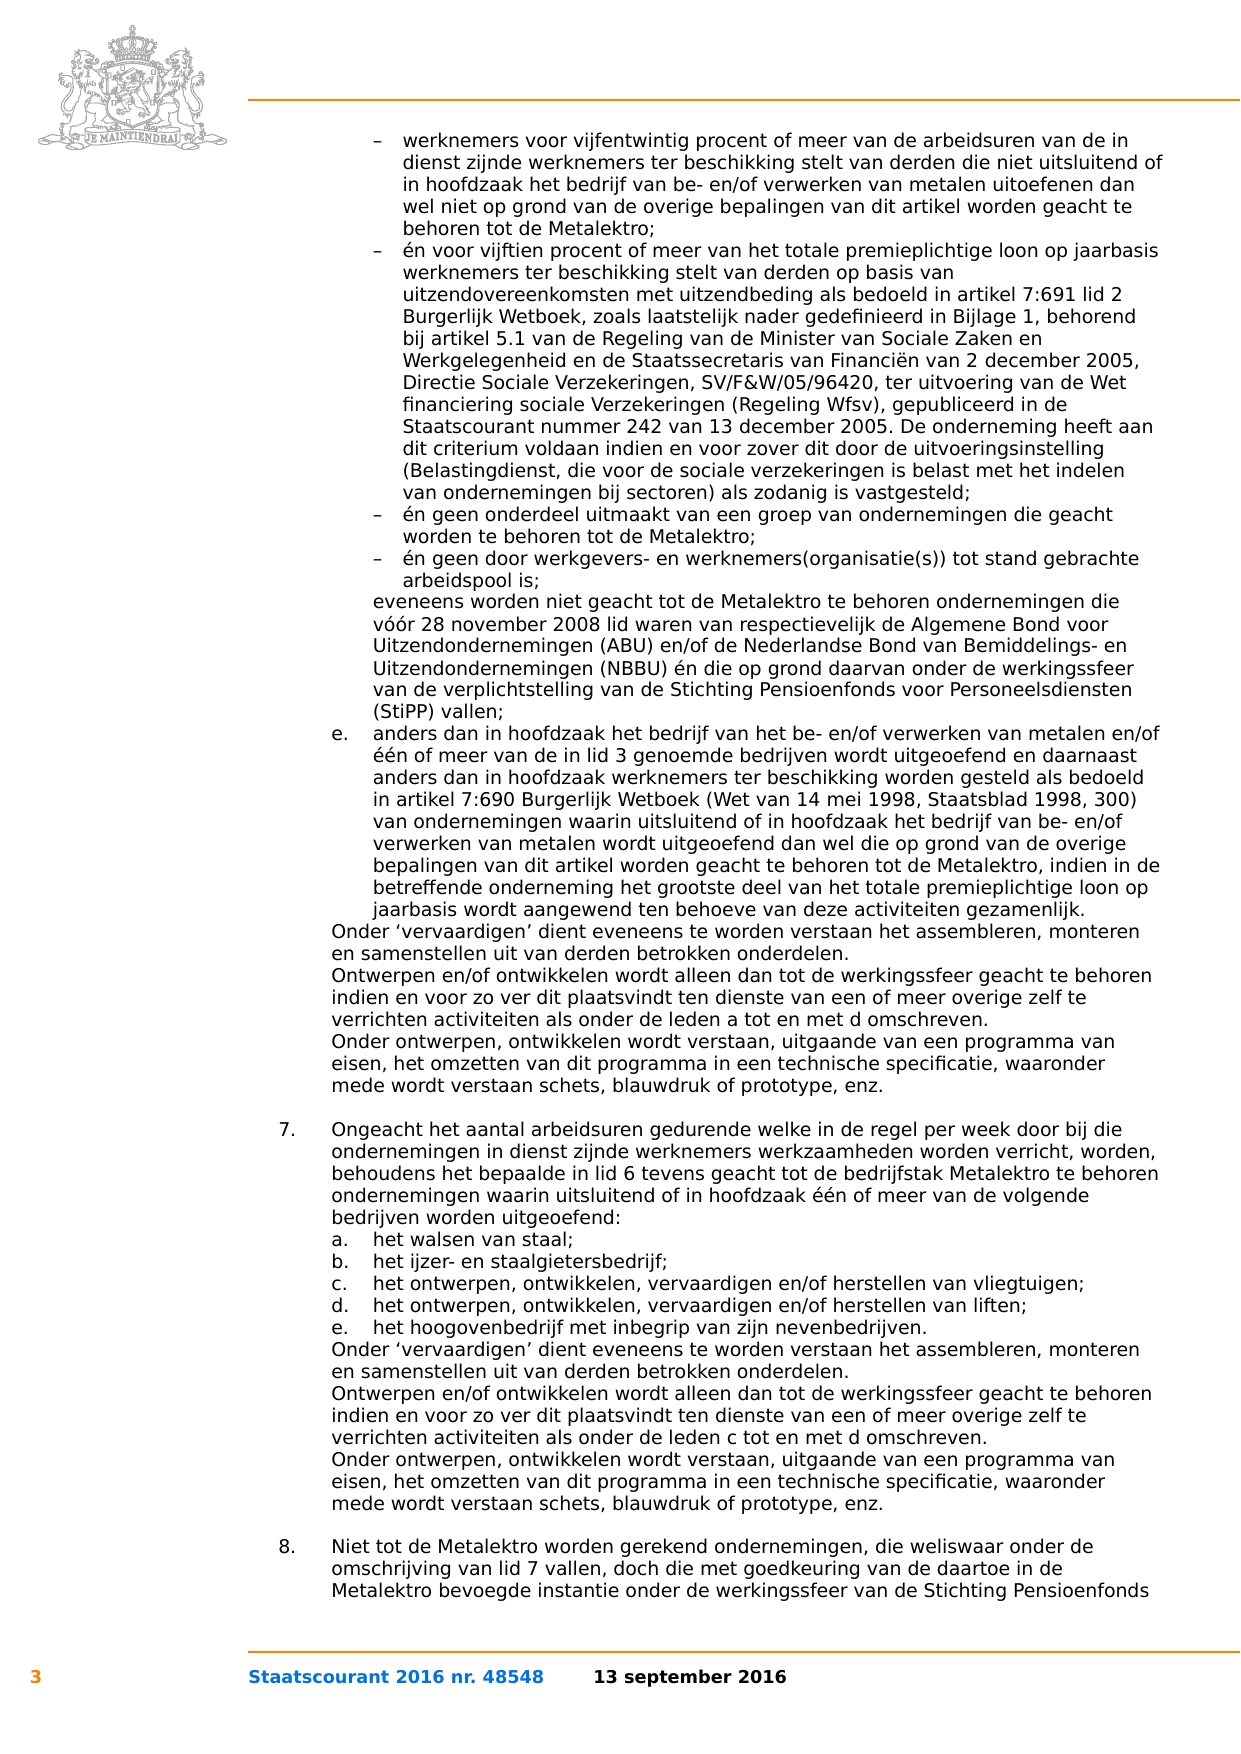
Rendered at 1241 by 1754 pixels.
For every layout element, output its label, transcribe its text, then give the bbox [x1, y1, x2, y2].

text – én geen door werkgevers- en werknemers(organisatie(s)) tot stand gebrachte arbeidspool is; [373, 547, 1163, 591]
text Onder ontwerpen, ontwikkelen wordt verstaan, uitgaande van een programma van eisen, het omzetten van dit programma in een technische specificatie, waaronder mede wordt verstaan schets, blauwdruk of prototype, enz. [331, 1031, 1163, 1097]
text Ontwerpen en/of ontwikkelen wordt alleen dan tot de werkingssfeer geacht te behoren indien en voor zo ver dit plaatsvindt ten dienste van een of meer overige zelf te verrichten activiteiten als onder de leden c tot en met d omschreven. [331, 1383, 1163, 1448]
text b. het ijzer- en staalgietersbedrijf; [331, 1251, 1163, 1273]
text Onder ‘vervaardigen’ dient eveneens te worden verstaan het assembleren, monteren en samenstellen uit van derden betrokken onderdelen. [331, 1339, 1163, 1383]
text – werknemers voor vijfentwintig procent of meer van de arbeidsuren van de in dienst zijnde werknemers ter beschikking stelt van derden die niet uitsluitend of in hoofdzaak het bedrijf van be- en/of verwerken van metalen uitoefenen dan wel niet op grond van de overige bepalingen van dit artikel worden geacht te behoren tot de Metalektro; [373, 130, 1163, 240]
text eveneens worden niet geacht tot de Metalektro te behoren ondernemingen die vóór 28 november 2008 lid waren van respectievelijk de Algemene Bond voor Uitzendondernemingen (ABU) en/of de Nederlandse Bond van Bemiddelings- en Uitzendondernemingen (NBBU) én die op grond daarvan onder de werkingssfeer van de verplichtstelling van de Stichting Pensioenfonds voor Personeelsdiensten (StiPP) vallen; [373, 591, 1163, 723]
text Onder ontwerpen, ontwikkelen wordt verstaan, uitgaande van een programma van eisen, het omzetten van dit programma in een technische specificatie, waaronder mede wordt verstaan schets, blauwdruk of prototype, enz. [331, 1448, 1163, 1514]
picture [38, 25, 227, 150]
text 8. Niet tot de Metalektro worden gerekend ondernemingen, die weliswaar onder de omschrijving van lid 7 vallen, doch die met goedkeuring van de daartoe in de Metalektro bevoegde instantie onder de werkingssfeer van de Stichting Pensioenfonds [278, 1536, 1163, 1602]
text c. het ontwerpen, ontwikkelen, vervaardigen en/of herstellen van vliegtuigen; [331, 1273, 1163, 1295]
text e. het hoogovenbedrijf met inbegrip van zijn nevenbedrijven. [331, 1317, 1163, 1339]
text e. anders dan in hoofdzaak het bedrijf van het be- en/of verwerken van metalen en/of één of meer van de in lid 3 genoemde bedrijven wordt uitgeoefend en daarnaast anders dan in hoofdzaak werknemers ter beschikking worden gesteld als bedoeld in artikel 7:690 Burgerlijk Wetboek (Wet van 14 mei 1998, Staatsblad 1998, 300) van ondernemingen waarin uitsluitend of in hoofdzaak het bedrijf van be- en/of verwerken van metalen wordt uitgeoefend dan wel die op grond van de overige bepalingen van dit artikel worden geacht te behoren tot de Metalektro, indien in de betreffende onderneming het grootste deel van het totale premieplichtige loon op jaarbasis wordt aangewend ten behoeve van deze activiteiten gezamenlijk. [331, 723, 1163, 921]
text Ontwerpen en/of ontwikkelen wordt alleen dan tot de werkingssfeer geacht te behoren indien en voor zo ver dit plaatsvindt ten dienste van een of meer overige zelf te verrichten activiteiten als onder de leden a tot en met d omschreven. [331, 965, 1163, 1031]
text a. het walsen van staal; [331, 1229, 1163, 1251]
text – én geen onderdeel uitmaakt van een groep van ondernemingen die geacht worden te behoren tot de Metalektro; [373, 503, 1163, 547]
text – én voor vijftien procent of meer van het totale premieplichtige loon op jaarbasis werknemers ter beschikking stelt van derden op basis van uitzendovereenkomsten met uitzendbeding als bedoeld in artikel 7:691 lid 2 Burgerlijk Wetboek, zoals laatstelijk nader gedefinieerd in Bijlage 1, behorend bij artikel 5.1 van de Regeling van de Minister van Sociale Zaken en Werkgelegenheid en de Staatssecretaris van Financiën van 2 december 2005, Directie Sociale Verzekeringen, SV/F&W/05/96420, ter uitvoering van de Wet financiering sociale Verzekeringen (Regeling Wfsv), gepubliceerd in de Staatscourant nummer 242 van 13 december 2005. De onderneming heeft aan dit criterium voldaan indien en voor zover dit door de uitvoeringsinstelling (Belastingdienst, die voor de sociale verzekeringen is belast met het indelen van ondernemingen bij sectoren) als zodanig is vastgesteld; [373, 240, 1163, 503]
text d. het ontwerpen, ontwikkelen, vervaardigen en/of herstellen van liften; [331, 1295, 1163, 1317]
text 7. Ongeacht het aantal arbeidsuren gedurende welke in de regel per week door bij die ondernemingen in dienst zijnde werknemers werkzaamheden worden verricht, worden, behoudens het bepaalde in lid 6 tevens geacht tot de bedrijfstak Metalektro te behoren ondernemingen waarin uitsluitend of in hoofdzaak één of meer van de volgende bedrijven worden uitgeoefend: [278, 1119, 1163, 1229]
text Onder ‘vervaardigen’ dient eveneens te worden verstaan het assembleren, monteren en samenstellen uit van derden betrokken onderdelen. [331, 921, 1163, 965]
